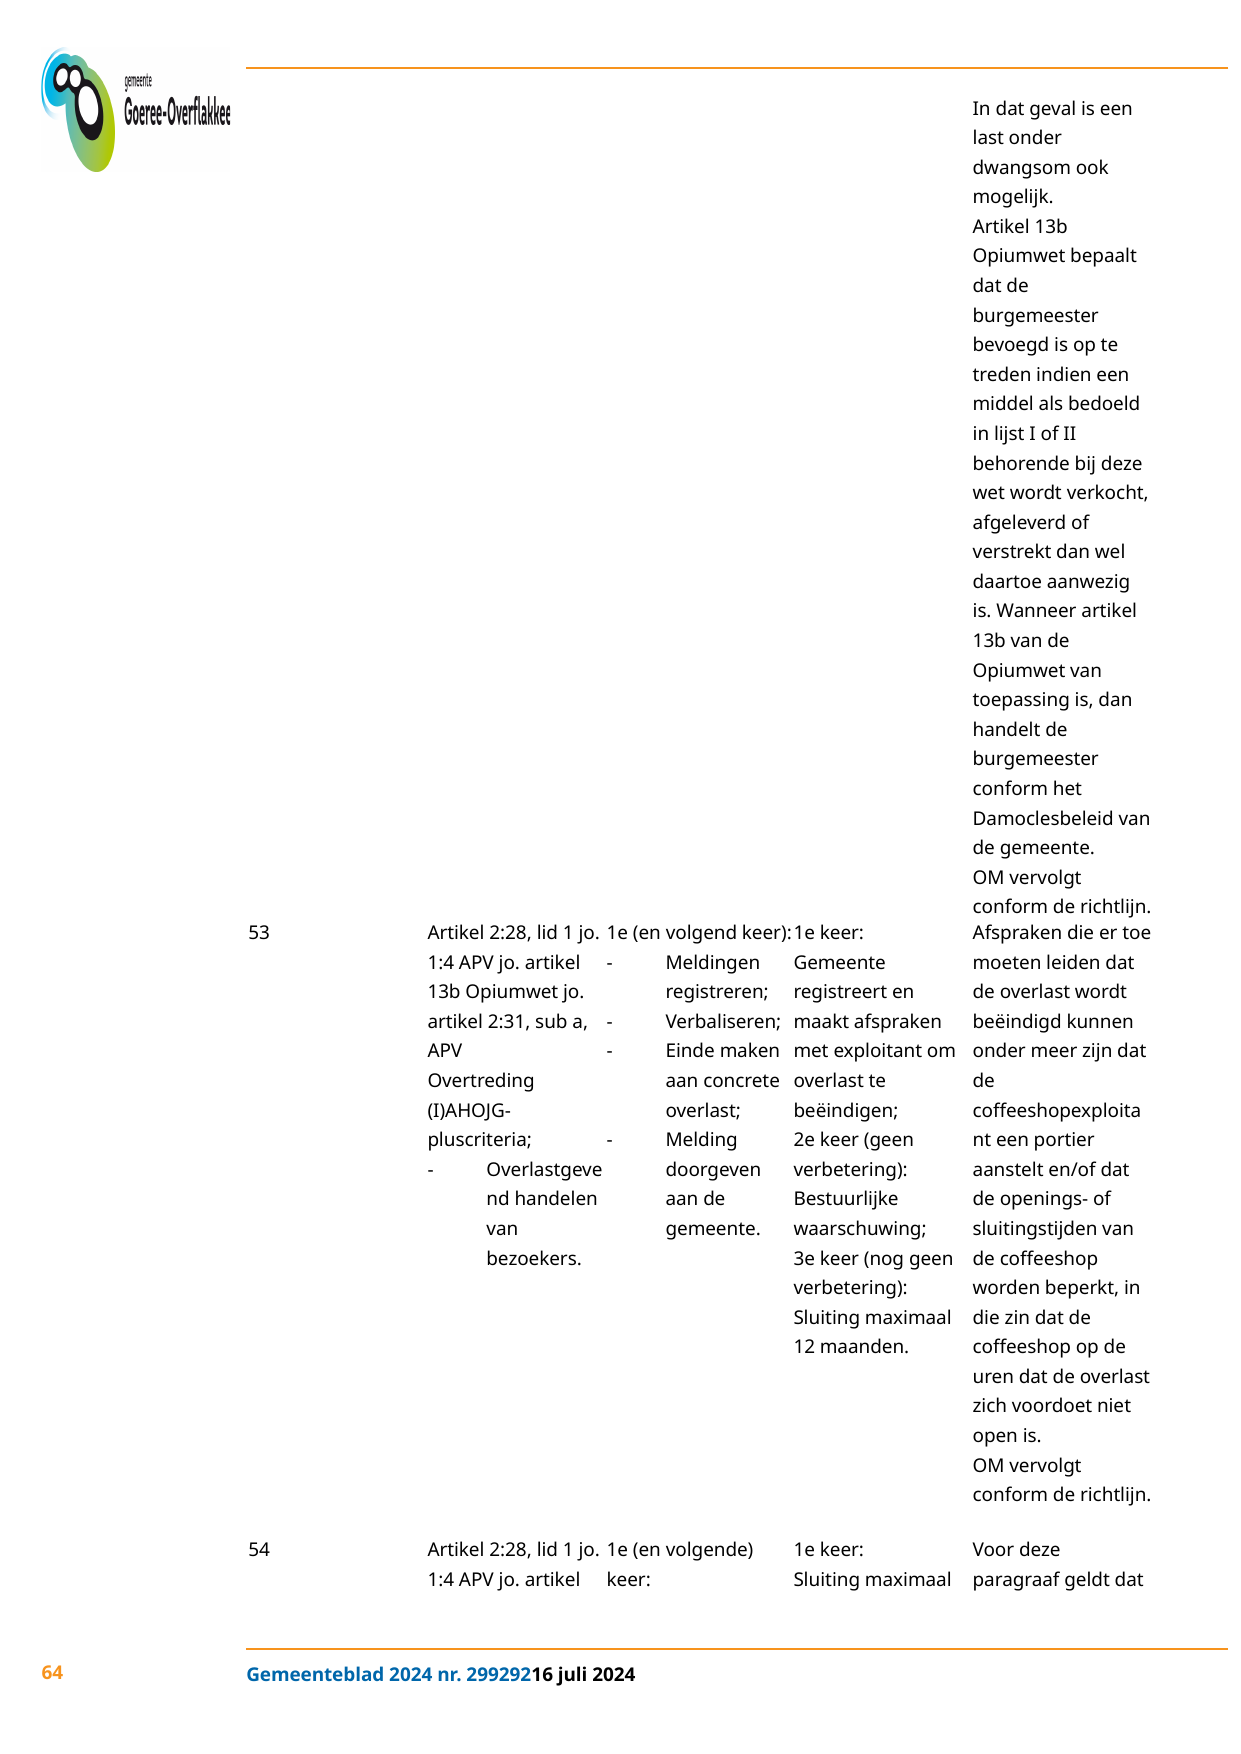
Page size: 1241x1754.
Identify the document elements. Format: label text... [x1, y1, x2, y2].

table_cell 53 [248, 919, 427, 1537]
table_cell Afspraken die er toe moeten leiden dat de overlast wordt beëindigd kunnen onder meer zijn dat de coffeeshopexploitant een portier aanstelt en/of dat de openings- of sluitingstijden van de coffeeshop worden beperkt, in die zin dat de coffeeshop op de uren dat de overlast zich voordoet niet open is. OM vervolgt conform de richtlijn. [973, 919, 1152, 1537]
picture [41, 47, 231, 172]
table_cell 1e (en volgende) keer: [606, 1537, 793, 1592]
table_cell [427, 95, 606, 919]
table_cell Artikel 2:28, lid 1 jo. 1:4 APV jo. artikel 13b Opiumwet jo. artikel 2:31, sub a, APV Overtreding (I)AHOJG-pluscriteria; Overlastgevend handelen van bezoekers. [427, 919, 606, 1537]
table_cell 1e keer: Sluiting maximaal [793, 1537, 972, 1592]
table_cell [248, 95, 427, 919]
table_cell 1e (en volgend keer): Meldingen registreren; Verbaliseren; Einde maken aan concrete overlast; Melding doorgeven aan de gemeente. [606, 919, 793, 1537]
table_cell [793, 95, 972, 919]
table_cell 1e keer: Gemeente registreert en maakt afspraken met exploitant om overlast te beëindigen; 2e keer (geen verbetering): Bestuurlijke waarschuwing; 3e keer (nog geen verbetering): Sluiting maximaal 12 maanden. [793, 919, 972, 1537]
table_cell Artikel 2:28, lid 1 jo. 1:4 APV jo. artikel [427, 1537, 606, 1592]
table_cell [606, 95, 793, 919]
table_cell 54 [248, 1537, 427, 1592]
table_cell In dat geval is een last onder dwangsom ook mogelijk. Artikel 13b Opiumwet bepaalt dat de burgemeester bevoegd is op te treden indien een middel als bedoeld in lijst I of II behorende bij deze wet wordt verkocht, afgeleverd of verstrekt dan wel daartoe aanwezig is. Wanneer artikel 13b van de Opiumwet van toepassing is, dan handelt de burgemeester conform het Damoclesbeleid van de gemeente. OM vervolgt conform de richtlijn. [973, 95, 1152, 919]
table_cell Voor deze paragraaf geldt dat [973, 1537, 1152, 1592]
